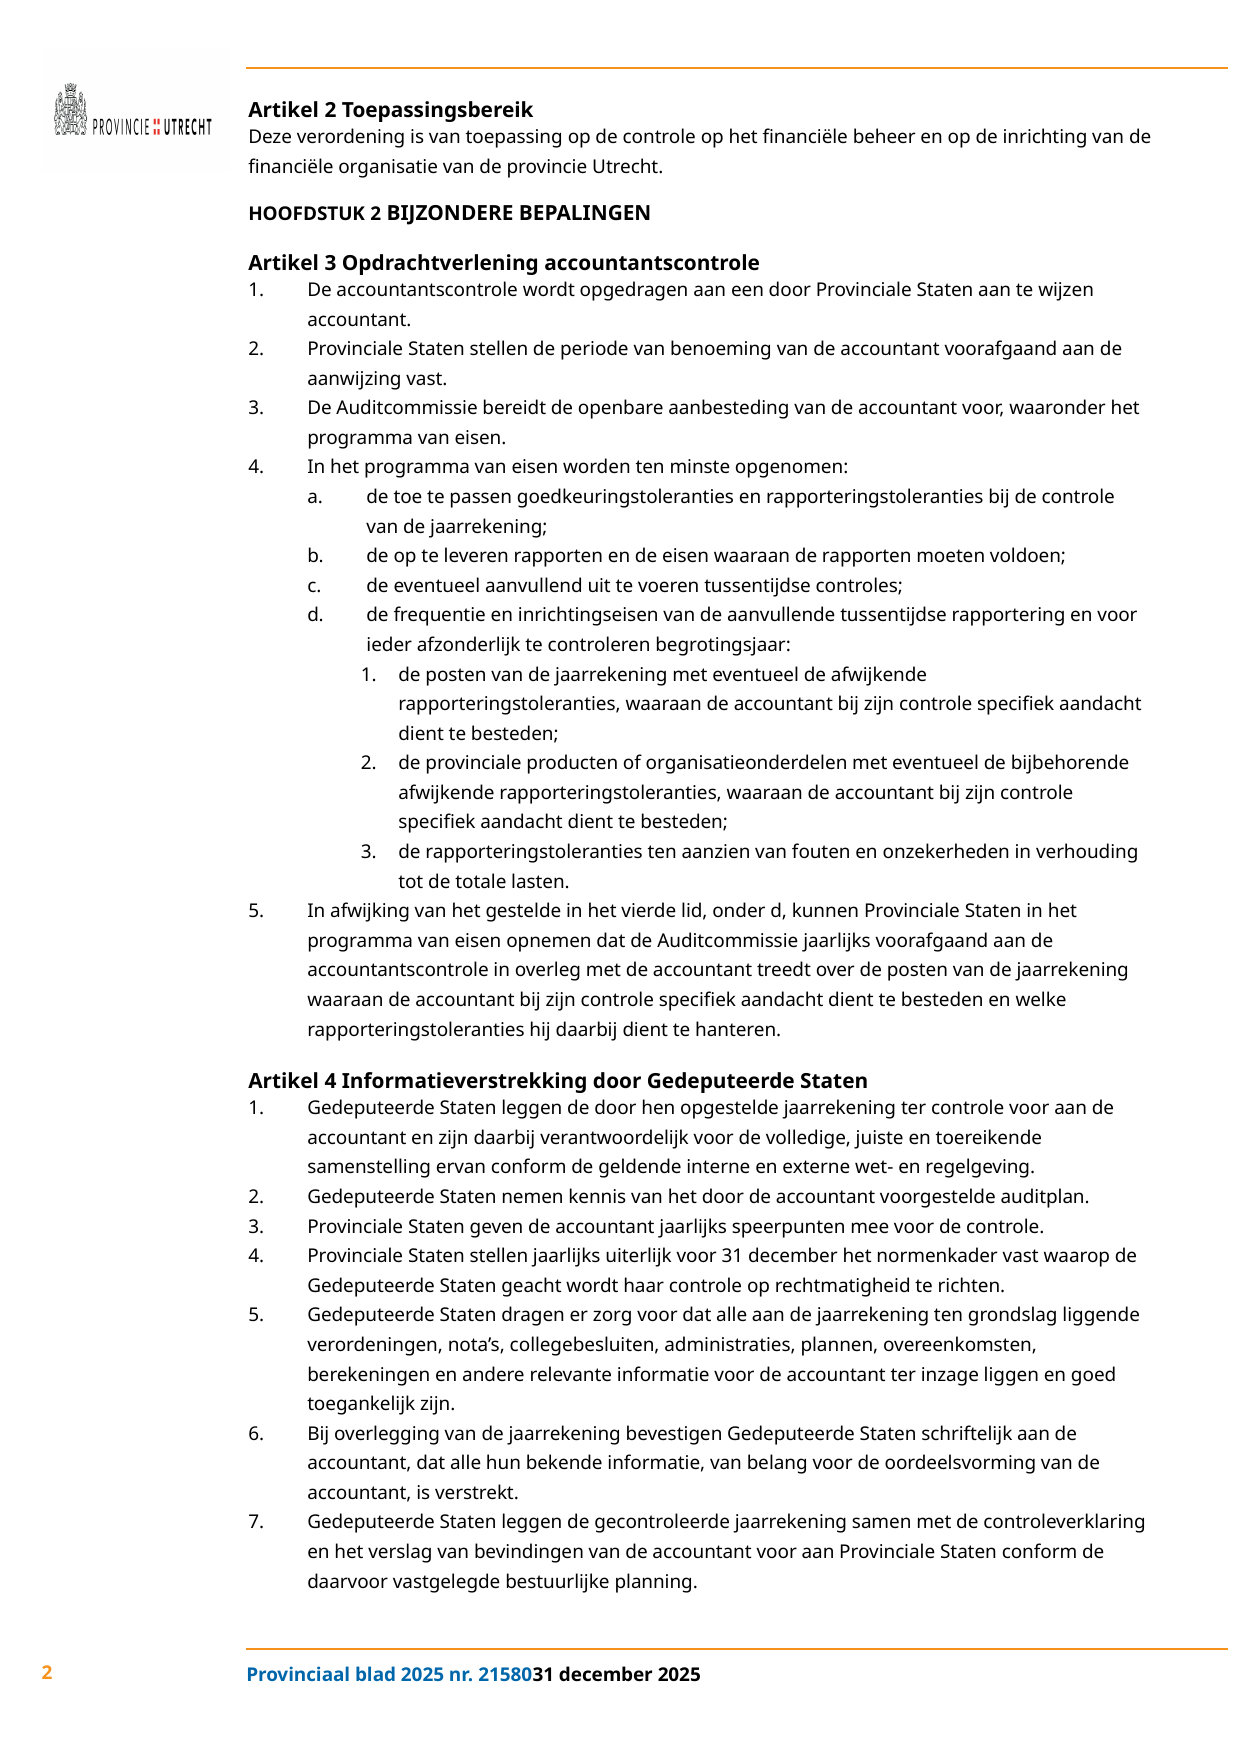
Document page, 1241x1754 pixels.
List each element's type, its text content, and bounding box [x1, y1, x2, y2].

list Provinciale Staten geven de accountant jaarlijks speerpunten mee voor de controle. [248, 1213, 1152, 1239]
text Artikel 3 Opdrachtverlening accountantscontrole [248, 248, 1152, 276]
list Provinciale Staten stellen jaarlijks uiterlijk voor 31 december het normenkader vast waarop de Gedeputeerde Staten geacht wordt haar controle op rechtmatigheid te richten. [248, 1242, 1152, 1298]
list De accountantscontrole wordt opgedragen aan een door Provinciale Staten aan te wijzen accountant. [248, 276, 1152, 331]
list de frequentie en inrichtingseisen van de aanvullende tussentijdse rapportering en voor ieder afzonderlijk te controleren begrotingsjaar: [307, 602, 1152, 657]
list Gedeputeerde Staten nemen kennis van het door de accountant voorgestelde auditplan. [248, 1183, 1152, 1209]
text HOOFDSTUK 2 BIJZONDERE BEPALINGEN [248, 198, 1152, 227]
list de rapporteringstoleranties ten aanzien van fouten en onzekerheden in verhouding tot de totale lasten. [361, 838, 1152, 893]
list de toe te passen goedkeuringstoleranties en rapporteringstoleranties bij de controle van de jaarrekening; [307, 483, 1152, 538]
list De Auditcommissie bereidt de openbare aanbesteding van de accountant voor, waaronder het programma van eisen. [248, 394, 1152, 450]
list Provinciale Staten stellen de periode van benoeming van de accountant voorafgaand aan de aanwijzing vast. [248, 335, 1152, 391]
list de eventueel aanvullend uit te voeren tussentijdse controles; [307, 572, 1152, 598]
list de op te leveren rapporten en de eisen waaraan de rapporten moeten voldoen; [307, 542, 1152, 568]
list Gedeputeerde Staten leggen de gecontroleerde jaarrekening samen met de controleverklaring en het verslag van bevindingen van de accountant voor aan Provinciale Staten conform de daarvoor vastgelegde bestuurlijke planning. [248, 1509, 1152, 1594]
list Bij overlegging van de jaarrekening bevestigen Gedeputeerde Staten schriftelijk aan de accountant, dat alle hun bekende informatie, van belang voor de oordeelsvorming van de accountant, is verstrekt. [248, 1420, 1152, 1505]
text Artikel 4 Informatieverstrekking door Gedeputeerde Staten [248, 1066, 1152, 1094]
text Deze verordening is van toepassing op de controle op het financiële beheer en op de inrichting van de financiële organisatie van de provincie Utrecht. [248, 123, 1152, 178]
list Gedeputeerde Staten leggen de door hen opgestelde jaarrekening ter controle voor aan de accountant en zijn daarbij verantwoordelijk voor de volledige, juiste en toereikende samenstelling ervan conform de geldende interne en externe wet- en regelgeving. [248, 1094, 1152, 1179]
list de posten van de jaarrekening met eventueel de afwijkende rapporteringstoleranties, waaraan de accountant bij zijn controle specifiek aandacht dient te besteden; [361, 661, 1152, 746]
picture [41, 47, 231, 172]
list In het programma van eisen worden ten minste opgenomen: [248, 454, 1152, 479]
list de provinciale producten of organisatieonderdelen met eventueel de bijbehorende afwijkende rapporteringstoleranties, waaraan de accountant bij zijn controle specifiek aandacht dient te besteden; [361, 749, 1152, 834]
list In afwijking van het gestelde in het vierde lid, onder d, kunnen Provinciale Staten in het programma van eisen opnemen dat de Auditcommissie jaarlijks voorafgaand aan de accountantscontrole in overleg met de accountant treedt over de posten van de jaarrekening waaraan de accountant bij zijn controle specifiek aandacht dient te besteden en welke rapporteringstoleranties hij daarbij dient te hanteren. [248, 897, 1152, 1041]
text Artikel 2 Toepassingsbereik [248, 95, 1152, 123]
list Gedeputeerde Staten dragen er zorg voor dat alle aan de jaarrekening ten grondslag liggende verordeningen, nota’s, collegebesluiten, administraties, plannen, overeenkomsten, berekeningen en andere relevante informatie voor de accountant ter inzage liggen en goed toegankelijk zijn. [248, 1302, 1152, 1416]
